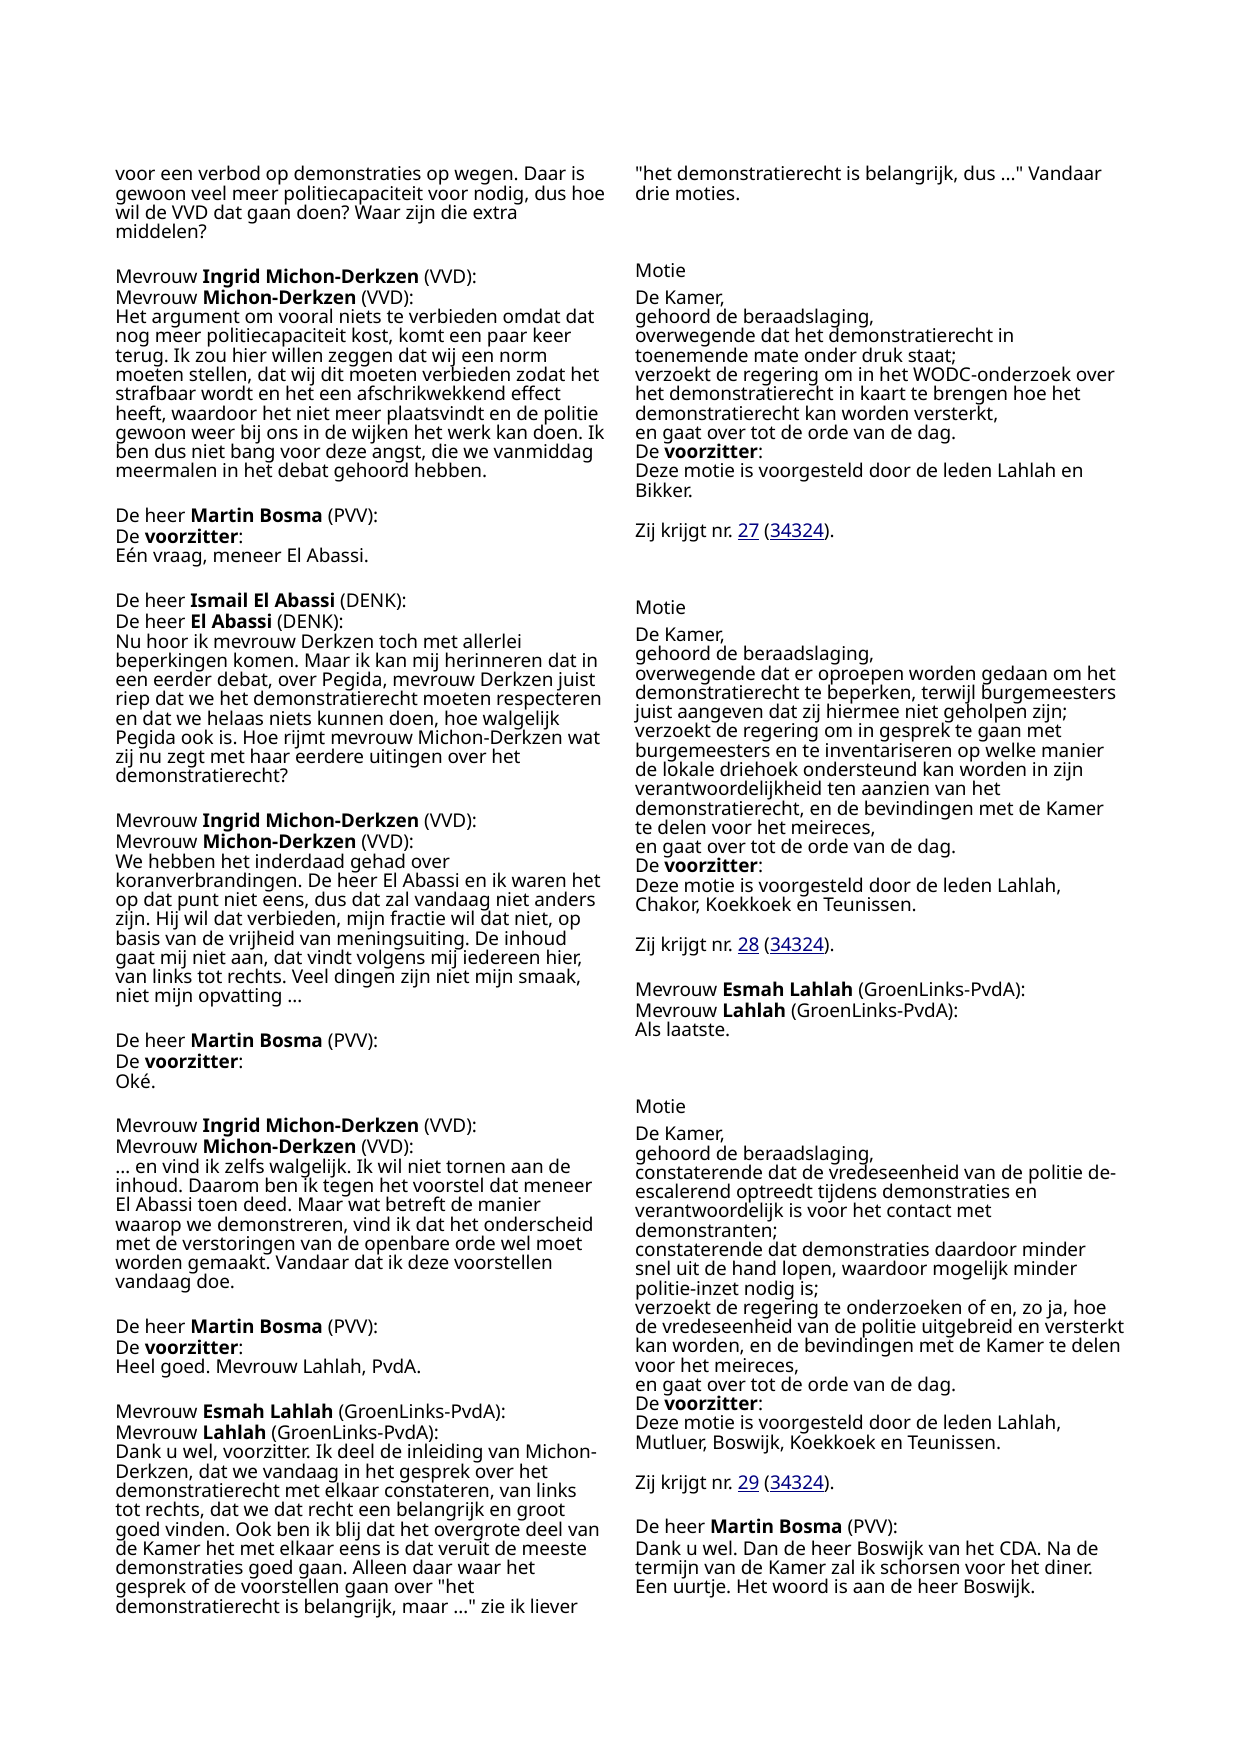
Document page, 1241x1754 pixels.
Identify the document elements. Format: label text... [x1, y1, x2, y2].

text Nu hoor ik mevrouw Derkzen toch met allerlei beperkingen komen. Maar ik kan mij herinneren dat in een eerder debat, over Pegida, mevrouw Derkzen juist riep dat we het demonstratierecht moeten respecteren en dat we helaas niets kunnen doen, hoe walgelijk Pegida ook is. Hoe rijmt mevrouw Michon-Derkzen wat zij nu zegt met haar eerdere uitingen over het demonstratierecht? [115, 633, 605, 787]
text De voorzitter: [635, 1395, 1125, 1414]
text De Kamer, [635, 626, 1125, 645]
text Deze motie is voorgesteld door de leden Lahlah, Mutluer, Boswijk, Koekkoek en Teunissen. [635, 1414, 1125, 1453]
text verzoekt de regering om in het WODC-onderzoek over het demonstratierecht in kaart te brengen hoe het demonstratierecht kan worden versterkt, [635, 366, 1125, 424]
text Heel goed. Mevrouw Lahlah, PvdA. [115, 1358, 605, 1378]
text De voorzitter: [115, 1053, 605, 1073]
text De heer El Abassi (DENK): [115, 613, 605, 633]
text Mevrouw Ingrid Michon-Derkzen (VVD): [115, 263, 605, 289]
text en gaat over tot de orde van de dag. [635, 1376, 1125, 1395]
text Dank u wel, voorzitter. Ik deel de inleiding van Michon-Derkzen, dat we vandaag in het gesprek over het demonstratierecht met elkaar constateren, van links tot rechts, dat we dat recht een belangrijk en groot goed vinden. Ook ben ik blij dat het overgrote deel van de Kamer het met elkaar eens is dat veruit de meeste demonstraties goed gaan. Alleen daar waar het gesprek of de voorstellen gaan over "het demonstratierecht is belangrijk, maar …" zie ik liever [115, 1443, 605, 1617]
text Zij krijgt nr. 27 (34324). [635, 522, 1125, 541]
text De heer Martin Bosma (PVV): [115, 502, 605, 528]
text De Kamer, [635, 289, 1125, 308]
text Deze motie is voorgesteld door de leden Lahlah, Chakor, Koekkoek en Teunissen. [635, 877, 1125, 915]
text De Kamer, [635, 1125, 1125, 1144]
text We hebben het inderdaad gehad over koranverbrandingen. De heer El Abassi en ik waren het op dat punt niet eens, dus dat zal vandaag niet anders zijn. Hij wil dat verbieden, mijn fractie wil dat niet, op basis van de vrijheid van meningsuiting. De inhoud gaat mij niet aan, dat vindt volgens mij iedereen hier, van links tot rechts. Veel dingen zijn niet mijn smaak, niet mijn opvatting … [115, 853, 605, 1007]
text Het argument om vooral niets te verbieden omdat dat nog meer politiecapaciteit kost, komt een paar keer terug. Ik zou hier willen zeggen dat wij een norm moeten stellen, dat wij dit moeten verbieden zodat het strafbaar wordt en het een afschrikwekkend effect heeft, waardoor het niet meer plaatsvindt en de politie gewoon weer bij ons in de wijken het werk kan doen. Ik ben dus niet bang voor deze angst, die we vanmiddag meermalen in het debat gehoord hebben. [115, 308, 605, 482]
text Mevrouw Esmah Lahlah (GroenLinks-PvdA): [635, 976, 1125, 1002]
text gehoord de beraadslaging, [635, 1144, 1125, 1164]
text Mevrouw Ingrid Michon-Derkzen (VVD): [115, 1113, 605, 1138]
text Zij krijgt nr. 28 (34324). [635, 936, 1125, 955]
text Mevrouw Michon-Derkzen (VVD): [115, 833, 605, 853]
text De heer Martin Bosma (PVV): [635, 1514, 1125, 1539]
text Mevrouw Lahlah (GroenLinks-PvdA): [115, 1424, 605, 1443]
text De voorzitter: [115, 528, 605, 547]
text gehoord de beraadslaging, [635, 645, 1125, 664]
text overwegende dat het demonstratierecht in toenemende mate onder druk staat; [635, 327, 1125, 366]
text gehoord de beraadslaging, [635, 308, 1125, 327]
text Mevrouw Ingrid Michon-Derkzen (VVD): [115, 808, 605, 833]
text Mevrouw Lahlah (GroenLinks-PvdA): [635, 1002, 1125, 1021]
text De heer Martin Bosma (PVV): [115, 1313, 605, 1339]
text Oké. [115, 1073, 605, 1092]
text Motie [635, 594, 1125, 620]
text constaterende dat de vredeseenheid van de politie de-escalerend optreedt tijdens demonstraties en verantwoordelijk is voor het contact met demonstranten; [635, 1164, 1125, 1241]
text constaterende dat demonstraties daardoor minder snel uit de hand lopen, waardoor mogelijk minder politie-inzet nodig is; [635, 1241, 1125, 1299]
text voor een verbod op demonstraties op wegen. Daar is gewoon veel meer politiecapaciteit voor nodig, dus hoe wil de VVD dat gaan doen? Waar zijn die extra middelen? [115, 165, 605, 242]
text verzoekt de regering om in gesprek te gaan met burgemeesters en te inventariseren op welke manier de lokale driehoek ondersteund kan worden in zijn verantwoordelijkheid ten aanzien van het demonstratierecht, en de bevindingen met de Kamer te delen voor het meireces, [635, 722, 1125, 838]
text … en vind ik zelfs walgelijk. Ik wil niet tornen aan de inhoud. Daarom ben ik tegen het voorstel dat meneer El Abassi toen deed. Maar wat betreft de manier waarop we demonstreren, vind ik dat het onderscheid met de verstoringen van de openbare orde wel moet worden gemaakt. Vandaar dat ik deze voorstellen vandaag doe. [115, 1158, 605, 1293]
text en gaat over tot de orde van de dag. [635, 838, 1125, 857]
text Eén vraag, meneer El Abassi. [115, 547, 605, 567]
text Deze motie is voorgesteld door de leden Lahlah en Bikker. [635, 462, 1125, 501]
text Mevrouw Michon-Derkzen (VVD): [115, 1138, 605, 1158]
text De heer Martin Bosma (PVV): [115, 1028, 605, 1053]
text Motie [635, 257, 1125, 283]
text overwegende dat er oproepen worden gedaan om het demonstratierecht te beperken, terwijl burgemeesters juist aangeven dat zij hiermee niet geholpen zijn; [635, 664, 1125, 722]
text en gaat over tot de orde van de dag. [635, 424, 1125, 443]
text "het demonstratierecht is belangrijk, dus ..." Vandaar drie moties. [635, 165, 1125, 204]
text verzoekt de regering te onderzoeken of en, zo ja, hoe de vredeseenheid van de politie uitgebreid en versterkt kan worden, en de bevindingen met de Kamer te delen voor het meireces, [635, 1299, 1125, 1376]
text De heer Ismail El Abassi (DENK): [115, 588, 605, 613]
text Zij krijgt nr. 29 (34324). [635, 1474, 1125, 1493]
text De voorzitter: [635, 443, 1125, 462]
text De voorzitter: [635, 857, 1125, 877]
text Motie [635, 1094, 1125, 1119]
text Dank u wel. Dan de heer Boswijk van het CDA. Na de termijn van de Kamer zal ik schorsen voor het diner. Een uurtje. Het woord is aan de heer Boswijk. [635, 1539, 1125, 1597]
text Mevrouw Esmah Lahlah (GroenLinks-PvdA): [115, 1398, 605, 1424]
text De voorzitter: [115, 1339, 605, 1358]
text Mevrouw Michon-Derkzen (VVD): [115, 289, 605, 308]
text Als laatste. [635, 1021, 1125, 1040]
